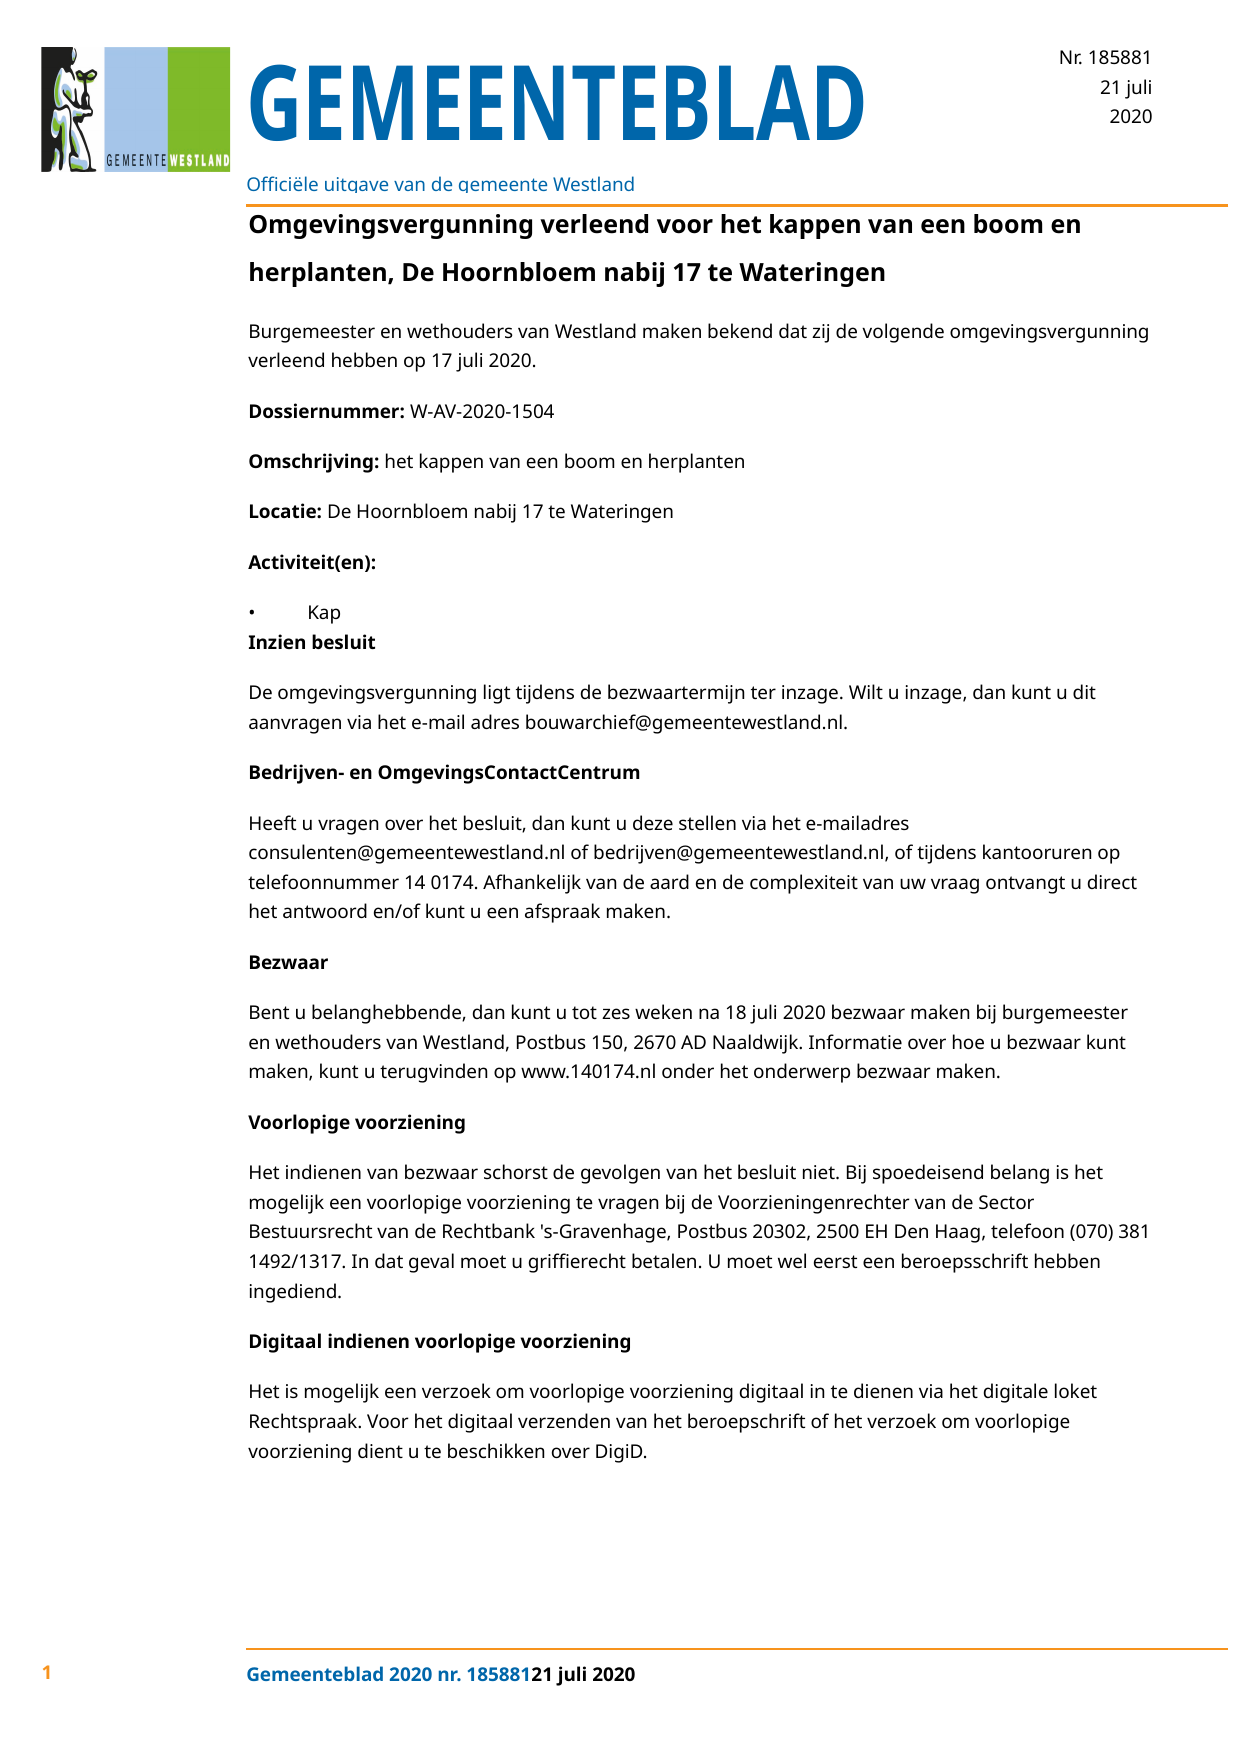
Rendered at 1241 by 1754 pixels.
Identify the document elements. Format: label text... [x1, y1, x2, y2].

text Burgemeester en wethouders van Westland maken bekend dat zij de volgende omgevingsvergunning verleend hebben op 17 juli 2020. [248, 318, 1152, 373]
text Digitaal indienen voorlopige voorziening [248, 1328, 1152, 1354]
text Bezwaar [248, 949, 1152, 975]
text De omgevingsvergunning ligt tijdens de bezwaartermijn ter inzage. Wilt u inzage, dan kunt u dit aanvragen via het e-mail adres bouwarchief@gemeentewestland.nl. [248, 679, 1152, 735]
list Kap [248, 599, 1152, 625]
text Dossiernummer: W-AV-2020-1504 [248, 398, 1152, 424]
text Omschrijving: het kappen van een boom en herplanten [248, 448, 1152, 474]
text Heeft u vragen over het besluit, dan kunt u deze stellen via het e-mailadres consulenten@gemeentewestland.nl of bedrijven@gemeentewestland.nl, of tijdens kantooruren op telefoonnummer 14 0174. Afhankelijk van de aard en de complexiteit van uw vraag ontvangt u direct het antwoord en/of kunt u een afspraak maken. [248, 810, 1152, 924]
text Inzien besluit [248, 629, 1152, 655]
text Omgevingsvergunning verleend voor het kappen van een boom en herplanten, De Hoornbloem nabij 17 te Wateringen [248, 207, 1152, 288]
text Het indienen van bezwaar schorst de gevolgen van het besluit niet. Bij spoedeisend belang is het mogelijk een voorlopige voorziening te vragen bij de Voorzieningenrechter van de Sector Bestuursrecht van de Rechtbank 's-Gravenhage, Postbus 20302, 2500 EH Den Haag, telefoon (070) 381 1492/1317. In dat geval moet u griffierecht betalen. U moet wel eerst een beroepsschrift hebben ingediend. [248, 1159, 1152, 1304]
text Locatie: De Hoornbloem nabij 17 te Wateringen [248, 499, 1152, 524]
text Bent u belanghebbende, dan kunt u tot zes weken na 18 juli 2020 bezwaar maken bij burgemeester en wethouders van Westland, Postbus 150, 2670 AD Naaldwijk. Informatie over hoe u bezwaar kunt maken, kunt u terugvinden op www.140174.nl onder het onderwerp bezwaar maken. [248, 999, 1152, 1084]
text Bedrijven- en OmgevingsContactCentrum [248, 759, 1152, 785]
text Activiteit(en): [248, 549, 1152, 575]
text Het is mogelijk een verzoek om voorlopige voorziening digitaal in te dienen via het digitale loket Rechtspraak. Voor het digitaal verzenden van het beroepschrift of het verzoek om voorlopige voorziening dient u te beschikken over DigiD. [248, 1379, 1152, 1464]
picture [41, 47, 231, 172]
text Voorlopige voorziening [248, 1109, 1152, 1135]
